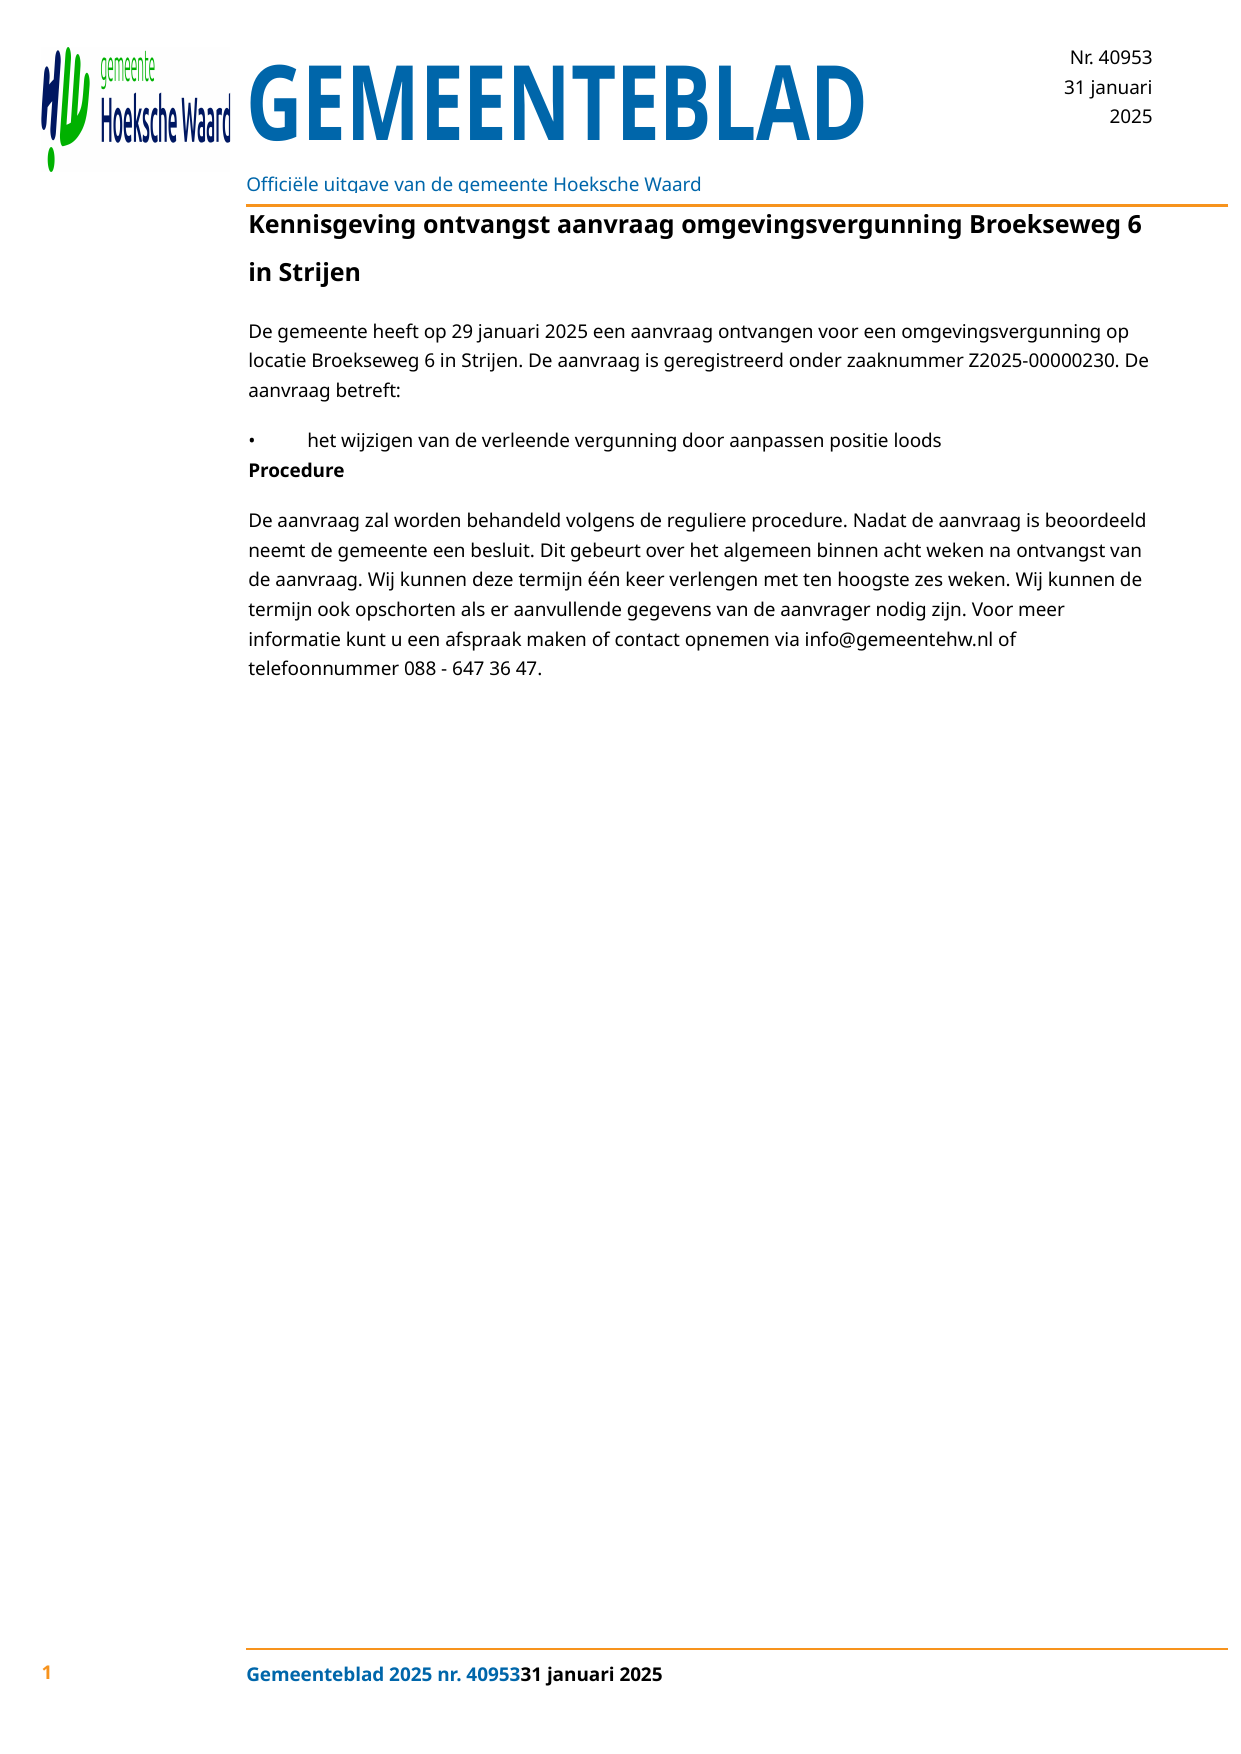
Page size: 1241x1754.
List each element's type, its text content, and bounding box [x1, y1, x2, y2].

picture [41, 47, 231, 172]
text De aanvraag zal worden behandeld volgens de reguliere procedure. Nadat de aanvraag is beoordeeld neemt de gemeente een besluit. Dit gebeurt over het algemeen binnen acht weken na ontvangst van de aanvraag. Wij kunnen deze termijn één keer verlengen met ten hoogste zes weken. Wij kunnen de termijn ook opschorten als er aanvullende gegevens van de aanvrager nodig zijn. Voor meer informatie kunt u een afspraak maken of contact opnemen via info@gemeentehw.nl of telefoonnummer 088 - 647 36 47. [248, 507, 1152, 681]
text Kennisgeving ontvangst aanvraag omgevingsvergunning Broekseweg 6 in Strijen [248, 207, 1152, 288]
list het wijzigen van de verleende vergunning door aanpassen positie loods [248, 427, 1152, 453]
text De gemeente heeft op 29 januari 2025 een aanvraag ontvangen voor een omgevingsvergunning op locatie Broekseweg 6 in Strijen. De aanvraag is geregistreerd onder zaaknummer Z2025-00000230. De aanvraag betreft: [248, 318, 1152, 403]
text Procedure [248, 457, 1152, 483]
